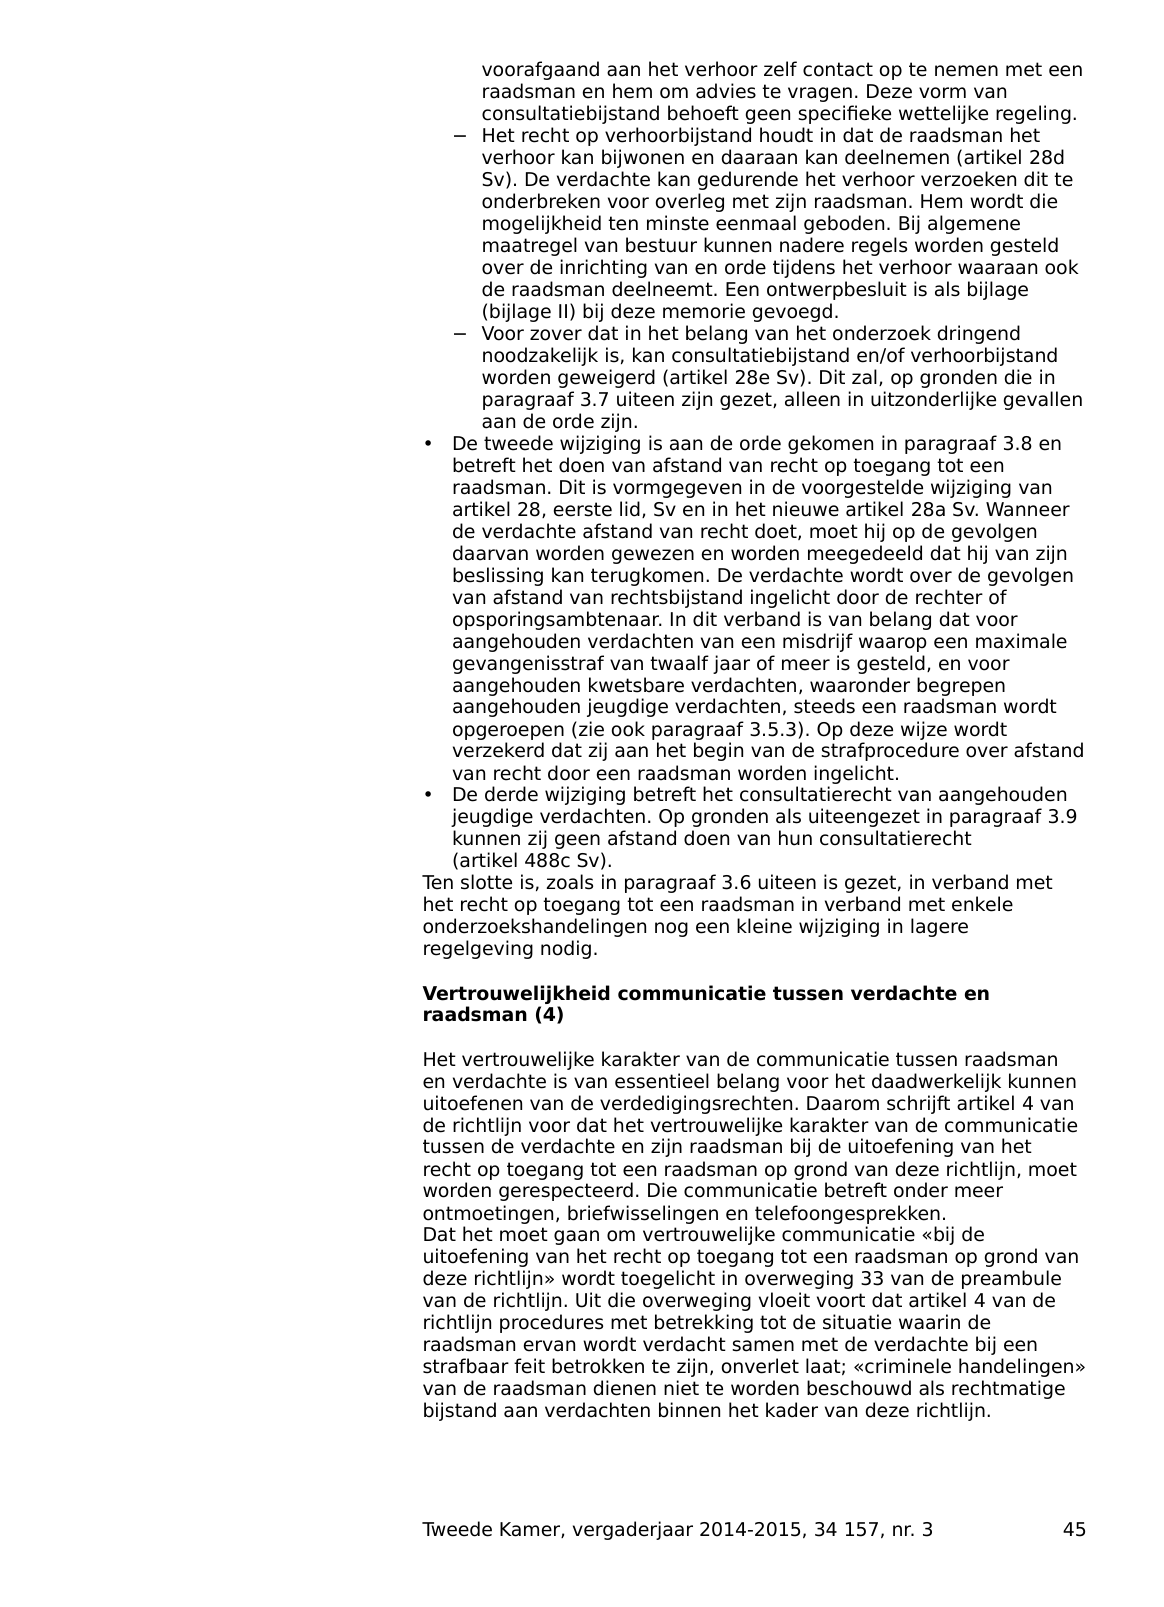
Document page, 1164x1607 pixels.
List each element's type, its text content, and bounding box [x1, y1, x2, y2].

text Ten slotte is, zoals in paragraaf 3.6 uiteen is gezet, in verband met het recht op toegang tot een raadsman in verband met enkele onderzoekshandelingen nog een kleine wijziging in lagere regelgeving nodig. [422, 872, 1087, 960]
text − Het recht op verhoorbijstand houdt in dat de raadsman het verhoor kan bijwonen en daaraan kan deelnemen (artikel 28d Sv). De verdachte kan gedurende het verhoor verzoeken dit te onderbreken voor overleg met zijn raadsman. Hem wordt die mogelijkheid ten minste eenmaal geboden. Bij algemene maatregel van bestuur kunnen nadere regels worden gesteld over de inrichting van en orde tijdens het verhoor waaraan ook de raadsman deelneemt. Een ontwerpbesluit is als bijlage (bijlage II) bij deze memorie gevoegd. [452, 125, 1087, 323]
text Het vertrouwelijke karakter van de communicatie tussen raadsman en verdachte is van essentieel belang voor het daadwerkelijk kunnen uitoefenen van de verdedigingsrechten. Daarom schrijft artikel 4 van de richtlijn voor dat het vertrouwelijke karakter van de communicatie tussen de verdachte en zijn raadsman bij de uitoefening van het recht op toegang tot een raadsman op grond van deze richtlijn, moet worden gerespecteerd. Die communicatie betreft onder meer ontmoetingen, briefwisselingen en telefoongesprekken. [422, 1048, 1087, 1224]
text − Voor zover dat in het belang van het onderzoek dringend noodzakelijk is, kan consultatiebijstand en/of verhoorbijstand worden geweigerd (artikel 28e Sv). Dit zal, op gronden die in paragraaf 3.7 uiteen zijn gezet, alleen in uitzonderlijke gevallen aan de orde zijn. [452, 323, 1087, 433]
subtitle Vertrouwelijkheid communicatie tussen verdachte en raadsman (4) [422, 982, 1087, 1026]
text • De tweede wijziging is aan de orde gekomen in paragraaf 3.8 en betreft het doen van afstand van recht op toegang tot een raadsman. Dit is vormgegeven in de voorgestelde wijziging van artikel 28, eerste lid, Sv en in het nieuwe artikel 28a Sv. Wanneer de verdachte afstand van recht doet, moet hij op de gevolgen daarvan worden gewezen en worden meegedeeld dat hij van zijn beslissing kan terugkomen. De verdachte wordt over de gevolgen van afstand van rechtsbijstand ingelicht door de rechter of opsporingsambtenaar. In dit verband is van belang dat voor aangehouden verdachten van een misdrijf waarop een maximale gevangenisstraf van twaalf jaar of meer is gesteld, en voor aangehouden kwetsbare verdachten, waaronder begrepen aangehouden jeugdige verdachten, steeds een raadsman wordt opgeroepen (zie ook paragraaf 3.5.3). Op deze wijze wordt verzekerd dat zij aan het begin van de strafprocedure over afstand van recht door een raadsman worden ingelicht. [422, 433, 1087, 784]
text Dat het moet gaan om vertrouwelijke communicatie «bij de uitoefening van het recht op toegang tot een raadsman op grond van deze richtlijn» wordt toegelicht in overweging 33 van de preambule van de richtlijn. Uit die overweging vloeit voort dat artikel 4 van de richtlijn procedures met betrekking tot de situatie waarin de raadsman ervan wordt verdacht samen met de verdachte bij een strafbaar feit betrokken te zijn, onverlet laat; «criminele handelingen» van de raadsman dienen niet te worden beschouwd als rechtmatige bijstand aan verdachten binnen het kader van deze richtlijn. [422, 1224, 1087, 1422]
text voorafgaand aan het verhoor zelf contact op te nemen met een raadsman en hem om advies te vragen. Deze vorm van consultatiebijstand behoeft geen specifieke wettelijke regeling. [452, 59, 1087, 125]
text • De derde wijziging betreft het consultatierecht van aangehouden jeugdige verdachten. Op gronden als uiteengezet in paragraaf 3.9 kunnen zij geen afstand doen van hun consultatierecht (artikel 488c Sv). [422, 784, 1087, 872]
